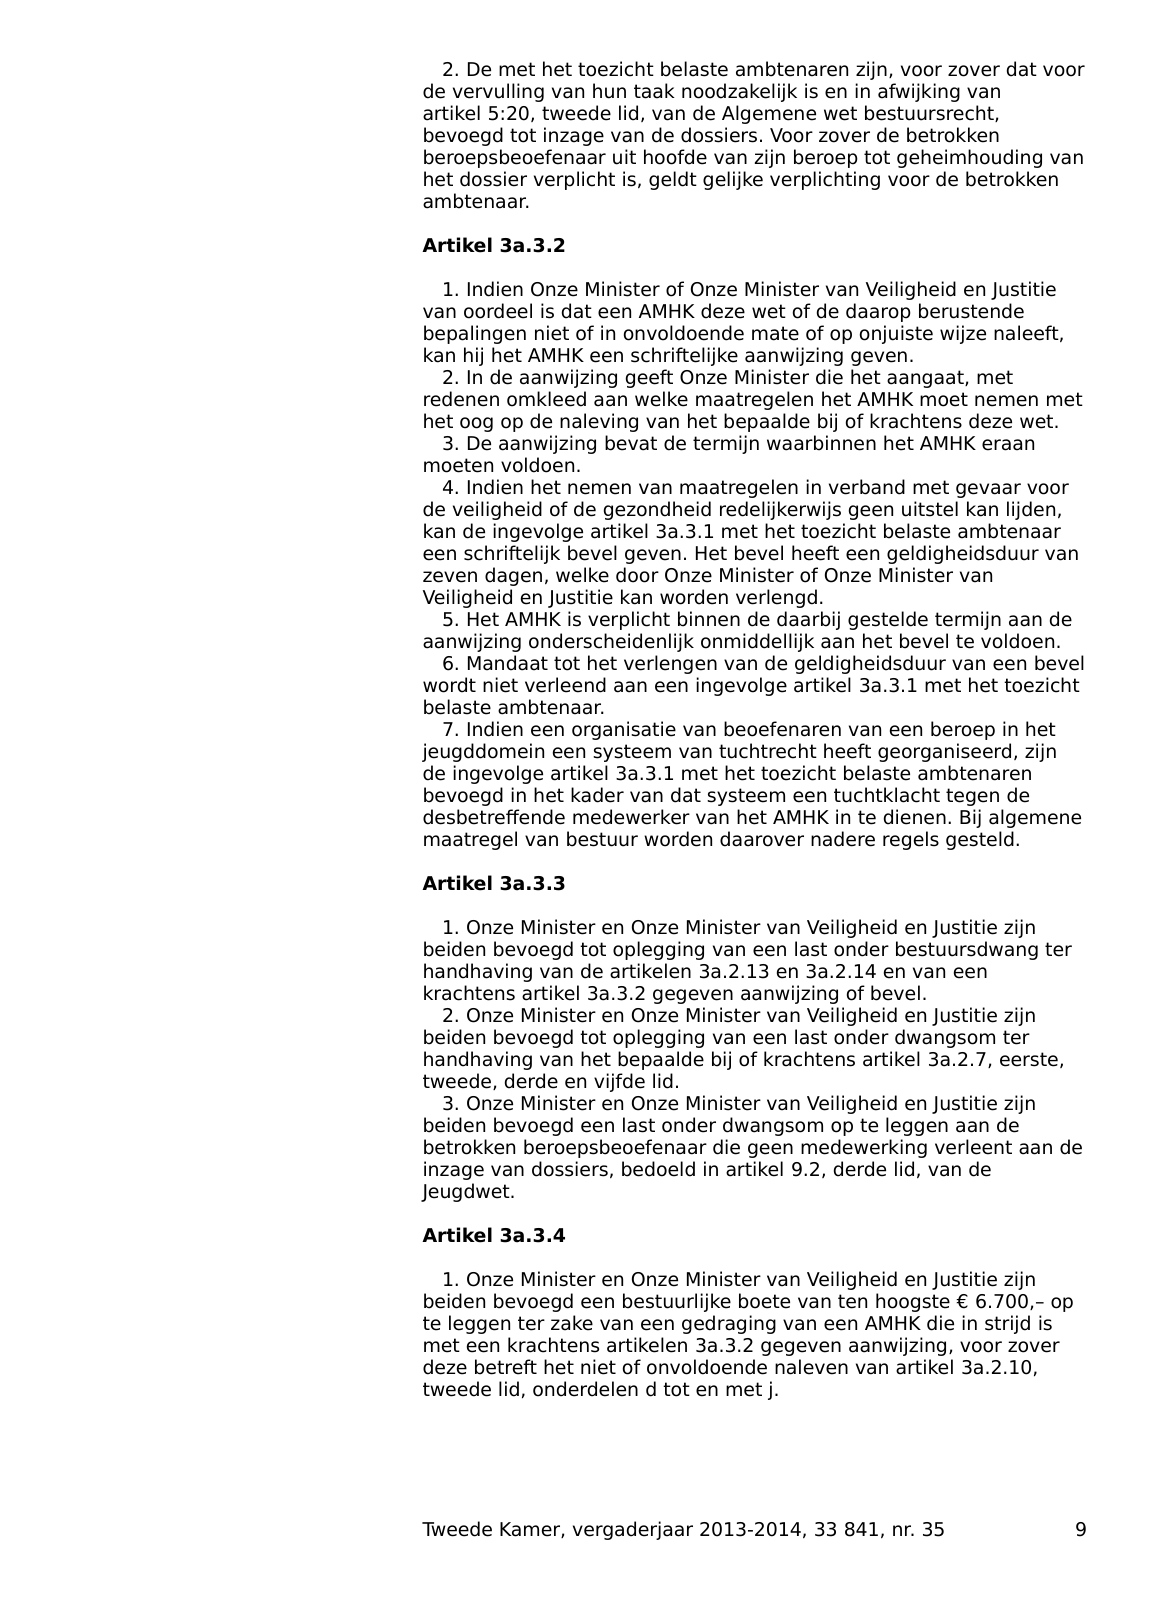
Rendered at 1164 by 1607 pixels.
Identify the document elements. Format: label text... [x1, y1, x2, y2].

subtitle Artikel 3a.3.3 [422, 873, 1087, 895]
text 2. Onze Minister en Onze Minister van Veiligheid en Justitie zijn beiden bevoegd tot oplegging van een last onder dwangsom ter handhaving van het bepaalde bij of krachtens artikel 3a.2.7, eerste, tweede, derde en vijfde lid. [422, 1005, 1087, 1093]
text 5. Het AMHK is verplicht binnen de daarbij gestelde termijn aan de aanwijzing onderscheidenlijk onmiddellijk aan het bevel te voldoen. [422, 609, 1087, 653]
subtitle Artikel 3a.3.4 [422, 1225, 1087, 1247]
text 1. Onze Minister en Onze Minister van Veiligheid en Justitie zijn beiden bevoegd tot oplegging van een last onder bestuursdwang ter handhaving van de artikelen 3a.2.13 en 3a.2.14 en van een krachtens artikel 3a.3.2 gegeven aanwijzing of bevel. [422, 917, 1087, 1005]
text 7. Indien een organisatie van beoefenaren van een beroep in het jeugddomein een systeem van tuchtrecht heeft georganiseerd, zijn de ingevolge artikel 3a.3.1 met het toezicht belaste ambtenaren bevoegd in het kader van dat systeem een tuchtklacht tegen de desbetreffende medewerker van het AMHK in te dienen. Bij algemene maatregel van bestuur worden daarover nadere regels gesteld. [422, 719, 1087, 851]
text 2. De met het toezicht belaste ambtenaren zijn, voor zover dat voor de vervulling van hun taak noodzakelijk is en in afwijking van artikel 5:20, tweede lid, van de Algemene wet bestuursrecht, bevoegd tot inzage van de dossiers. Voor zover de betrokken beroepsbeoefenaar uit hoofde van zijn beroep tot geheimhouding van het dossier verplicht is, geldt gelijke verplichting voor de betrokken ambtenaar. [422, 59, 1087, 213]
text 1. Onze Minister en Onze Minister van Veiligheid en Justitie zijn beiden bevoegd een bestuurlijke boete van ten hoogste € 6.700,– op te leggen ter zake van een gedraging van een AMHK die in strijd is met een krachtens artikelen 3a.3.2 gegeven aanwijzing, voor zover deze betreft het niet of onvoldoende naleven van artikel 3a.2.10, tweede lid, onderdelen d tot en met j. [422, 1269, 1087, 1401]
text 3. De aanwijzing bevat de termijn waarbinnen het AMHK eraan moeten voldoen. [422, 433, 1087, 477]
text 2. In de aanwijzing geeft Onze Minister die het aangaat, met redenen omkleed aan welke maatregelen het AMHK moet nemen met het oog op de naleving van het bepaalde bij of krachtens deze wet. [422, 367, 1087, 433]
text 3. Onze Minister en Onze Minister van Veiligheid en Justitie zijn beiden bevoegd een last onder dwangsom op te leggen aan de betrokken beroepsbeoefenaar die geen medewerking verleent aan de inzage van dossiers, bedoeld in artikel 9.2, derde lid, van de Jeugdwet. [422, 1093, 1087, 1203]
text 1. Indien Onze Minister of Onze Minister van Veiligheid en Justitie van oordeel is dat een AMHK deze wet of de daarop berustende bepalingen niet of in onvoldoende mate of op onjuiste wijze naleeft, kan hij het AMHK een schriftelijke aanwijzing geven. [422, 279, 1087, 367]
text 4. Indien het nemen van maatregelen in verband met gevaar voor de veiligheid of de gezondheid redelijkerwijs geen uitstel kan lijden, kan de ingevolge artikel 3a.3.1 met het toezicht belaste ambtenaar een schriftelijk bevel geven. Het bevel heeft een geldigheidsduur van zeven dagen, welke door Onze Minister of Onze Minister van Veiligheid en Justitie kan worden verlengd. [422, 477, 1087, 609]
subtitle Artikel 3a.3.2 [422, 235, 1087, 257]
text 6. Mandaat tot het verlengen van de geldigheidsduur van een bevel wordt niet verleend aan een ingevolge artikel 3a.3.1 met het toezicht belaste ambtenaar. [422, 653, 1087, 719]
